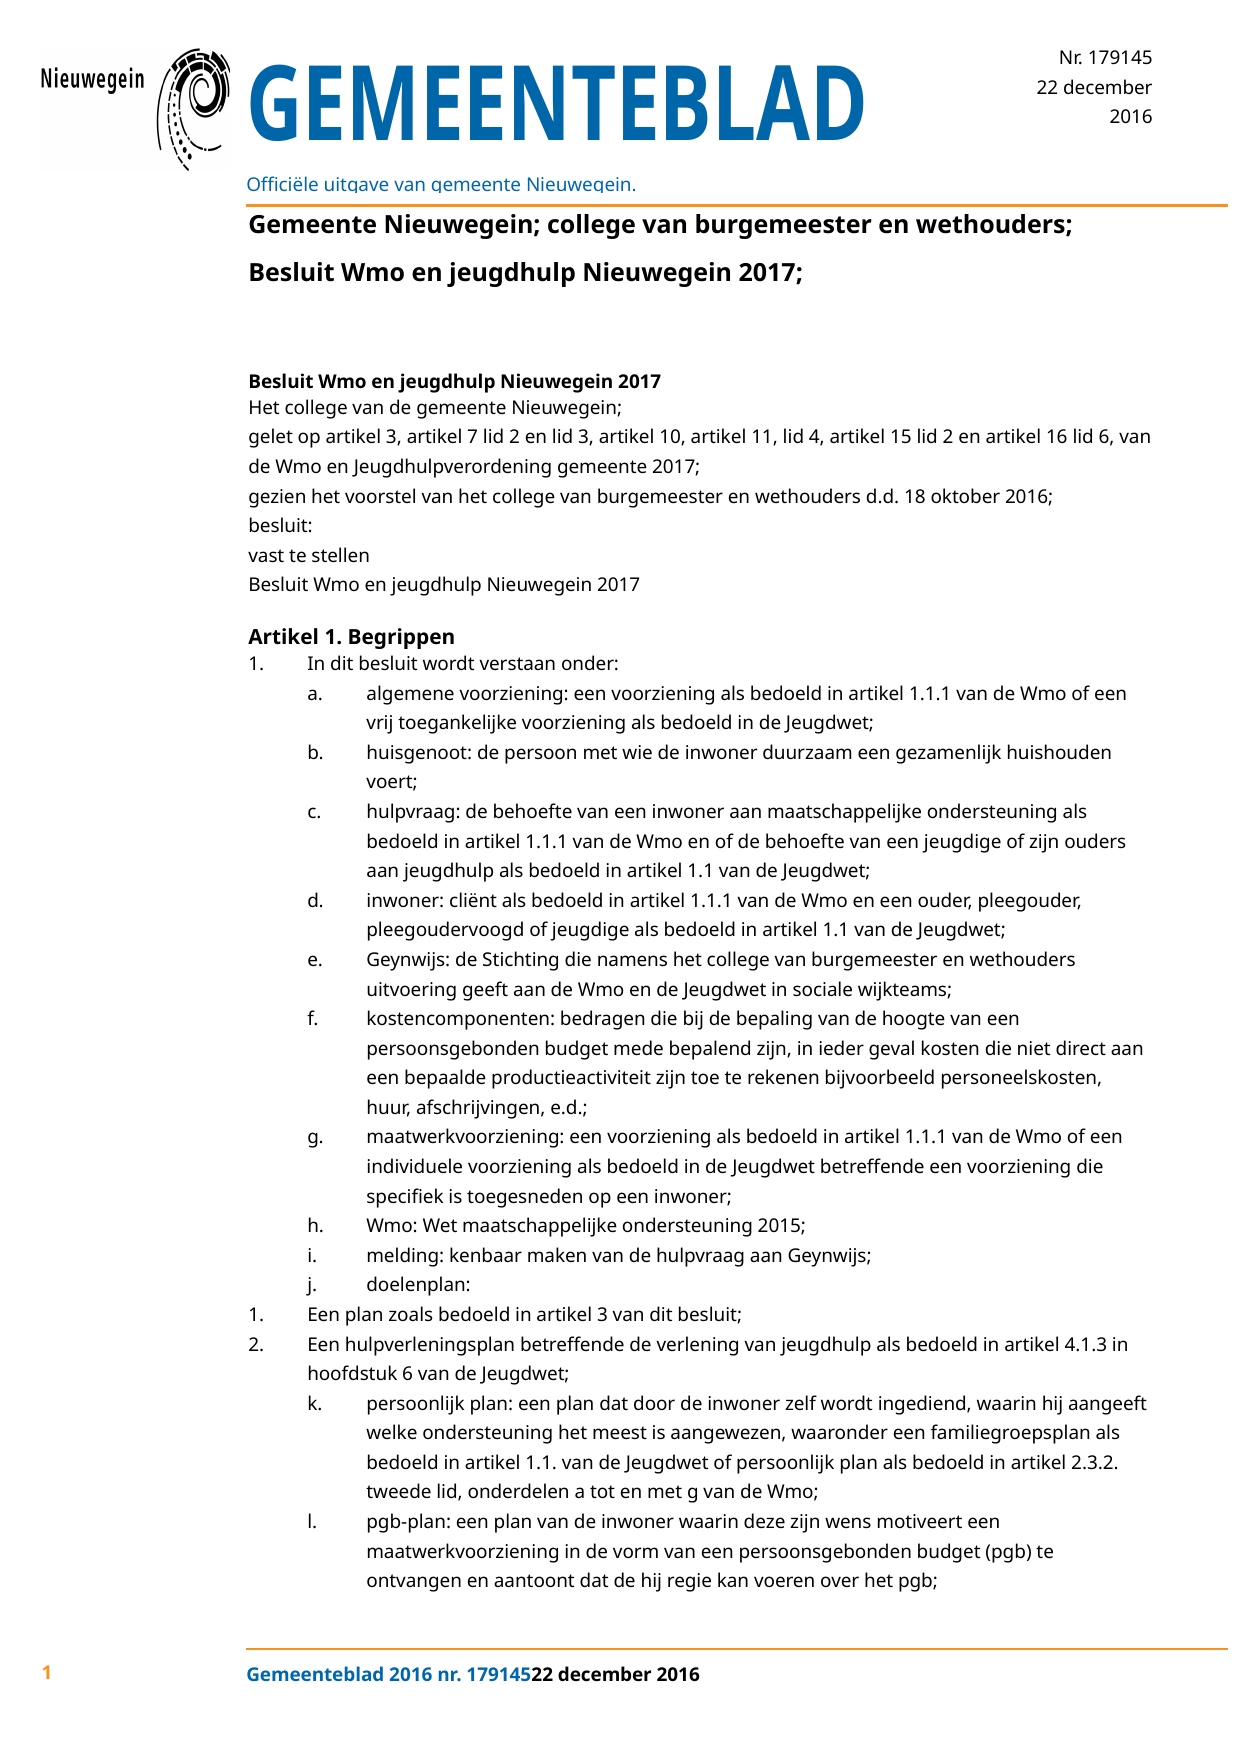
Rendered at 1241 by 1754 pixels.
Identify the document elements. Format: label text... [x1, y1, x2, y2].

list doelenplan: [307, 1272, 1152, 1297]
text gelet op artikel 3, artikel 7 lid 2 en lid 3, artikel 10, artikel 11, lid 4, artikel 15 lid 2 en artikel 16 lid 6, van de Wmo en Jeugdhulpverordening gemeente 2017; [248, 424, 1152, 479]
text besluit: [248, 512, 1152, 538]
list Wmo: Wet maatschappelijke ondersteuning 2015; [307, 1212, 1152, 1238]
list Geynwijs: de Stichting die namens het college van burgemeester en wethouders uitvoering geeft aan de Wmo en de Jeugdwet in sociale wijkteams; [307, 946, 1152, 1002]
list maatwerkvoorziening: een voorziening als bedoeld in artikel 1.1.1 van de Wmo of een individuele voorziening als bedoeld in de Jeugdwet betreffende een voorziening die specifiek is toegesneden op een inwoner; [307, 1124, 1152, 1209]
list inwoner: cliënt als bedoeld in artikel 1.1.1 van de Wmo en een ouder, pleegouder, pleegoudervoogd of jeugdige als bedoeld in artikel 1.1 van de Jeugdwet; [307, 887, 1152, 942]
text vast te stellen [248, 542, 1152, 568]
text Gemeente Nieuwegein; college van burgemeester en wethouders; Besluit Wmo en jeugdhulp Nieuwegein 2017; [248, 207, 1152, 288]
list Een plan zoals bedoeld in artikel 3 van dit besluit; [248, 1301, 1152, 1327]
list Een hulpverleningsplan betreffende de verlening van jeugdhulp als bedoeld in artikel 4.1.3 in hoofdstuk 6 van de Jeugdwet; [248, 1331, 1152, 1386]
text Het college van de gemeente Nieuwegein; [248, 394, 1152, 420]
text Besluit Wmo en jeugdhulp Nieuwegein 2017 [248, 368, 1152, 394]
list pgb-plan: een plan van de inwoner waarin deze zijn wens motiveert een maatwerkvoorziening in de vorm van een persoonsgebonden budget (pgb) te ontvangen en aantoont dat de hij regie kan voeren over het pgb; [307, 1508, 1152, 1593]
picture [41, 47, 231, 172]
list hulpvraag: de behoefte van een inwoner aan maatschappelijke ondersteuning als bedoeld in artikel 1.1.1 van de Wmo en of de behoefte van een jeugdige of zijn ouders aan jeugdhulp als bedoeld in artikel 1.1 van de Jeugdwet; [307, 798, 1152, 883]
list melding: kenbaar maken van de hulpvraag aan Geynwijs; [307, 1242, 1152, 1268]
list In dit besluit wordt verstaan onder: [248, 650, 1152, 676]
text Besluit Wmo en jeugdhulp Nieuwegein 2017 [248, 572, 1152, 597]
list algemene voorziening: een voorziening als bedoeld in artikel 1.1.1 van de Wmo of een vrij toegankelijke voorziening als bedoeld in de Jeugdwet; [307, 680, 1152, 735]
text gezien het voorstel van het college van burgemeester en wethouders d.d. 18 oktober 2016; [248, 483, 1152, 508]
list kostencomponenten: bedragen die bij de bepaling van de hoogte van een persoonsgebonden budget mede bepalend zijn, in ieder geval kosten die niet direct aan een bepaalde productieactiviteit zijn toe te rekenen bijvoorbeeld personeelskosten, huur, afschrijvingen, e.d.; [307, 1005, 1152, 1120]
text Artikel 1. Begrippen [248, 622, 1152, 650]
list huisgenoot: de persoon met wie de inwoner duurzaam een gezamenlijk huishouden voert; [307, 739, 1152, 794]
list persoonlijk plan: een plan dat door de inwoner zelf wordt ingediend, waarin hij aangeeft welke ondersteuning het meest is aangewezen, waaronder een familiegroepsplan als bedoeld in artikel 1.1. van de Jeugdwet of persoonlijk plan als bedoeld in artikel 2.3.2. tweede lid, onderdelen a tot en met g van de Wmo; [307, 1390, 1152, 1504]
